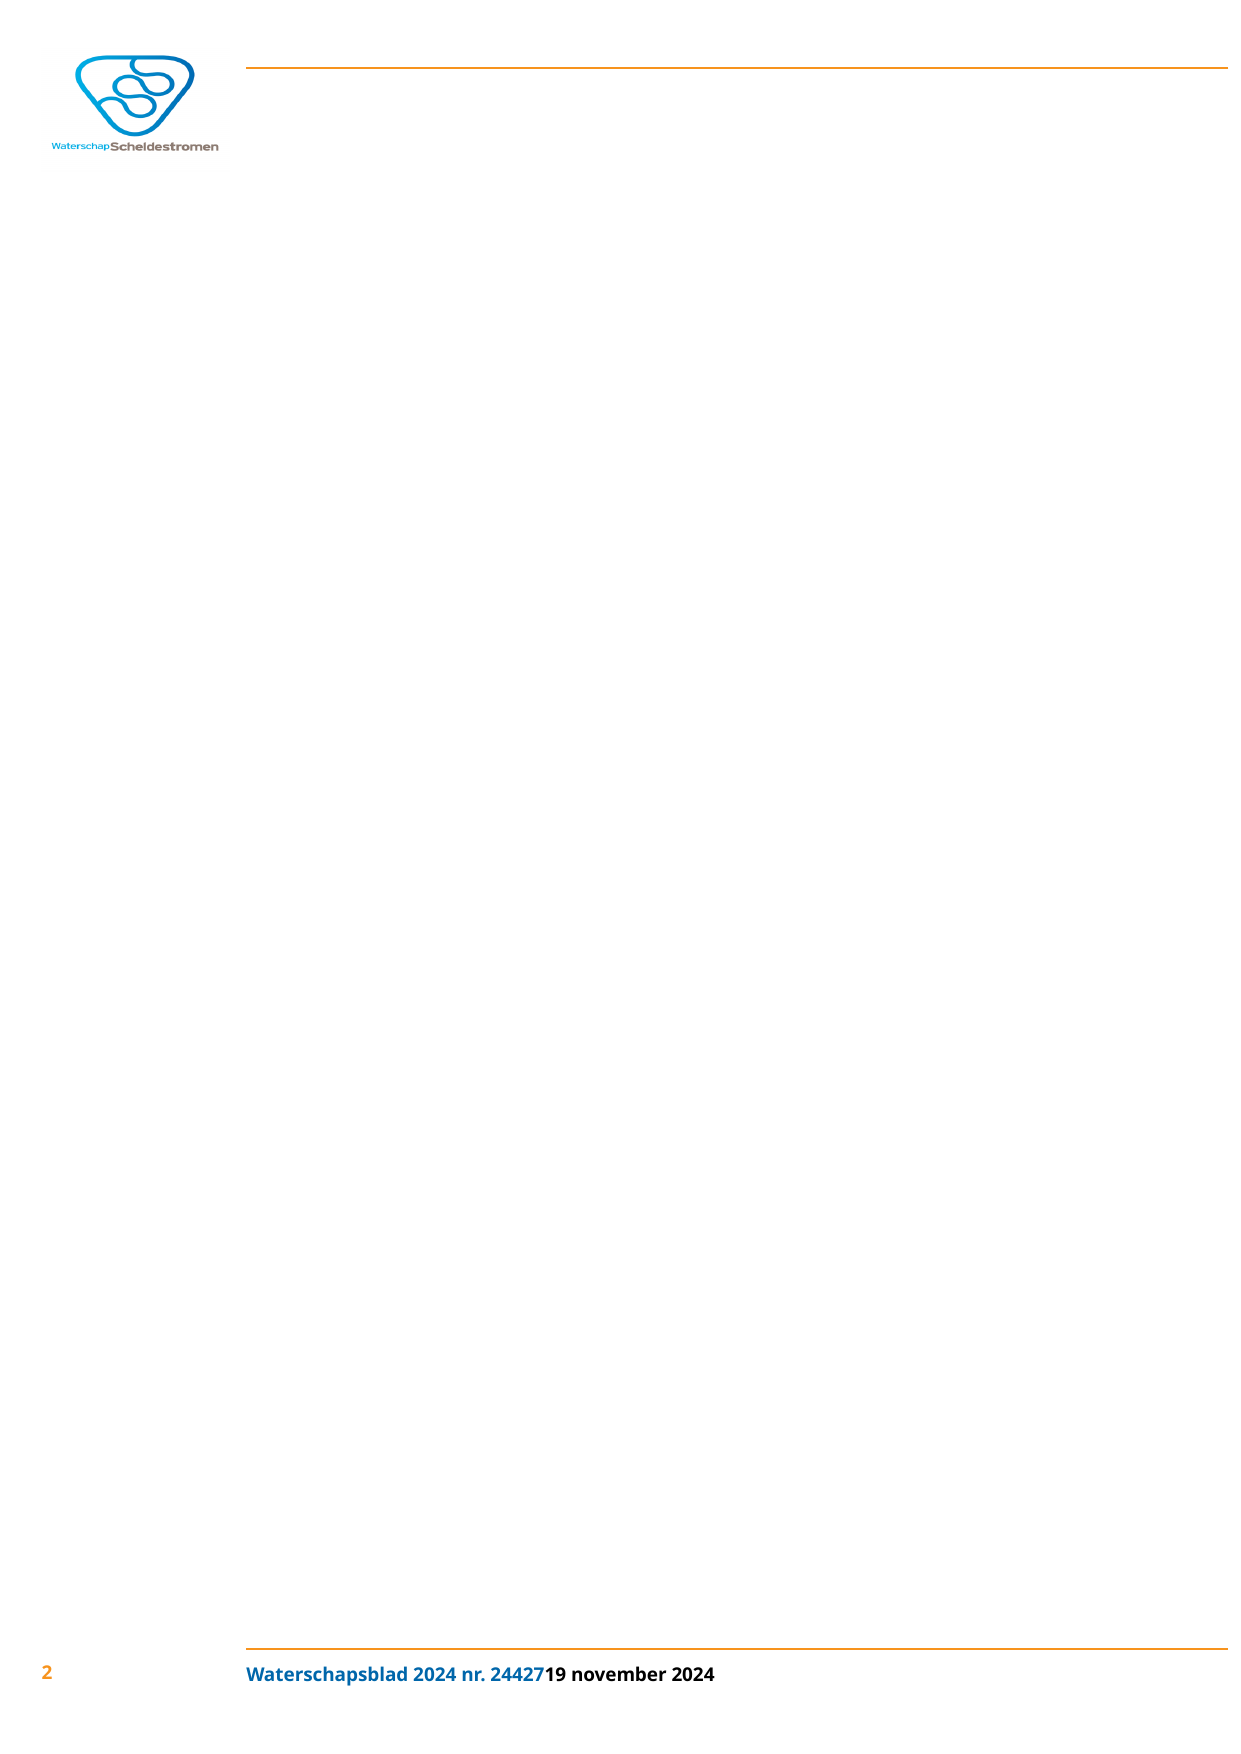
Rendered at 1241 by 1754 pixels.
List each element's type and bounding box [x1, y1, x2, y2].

picture [41, 47, 231, 172]
